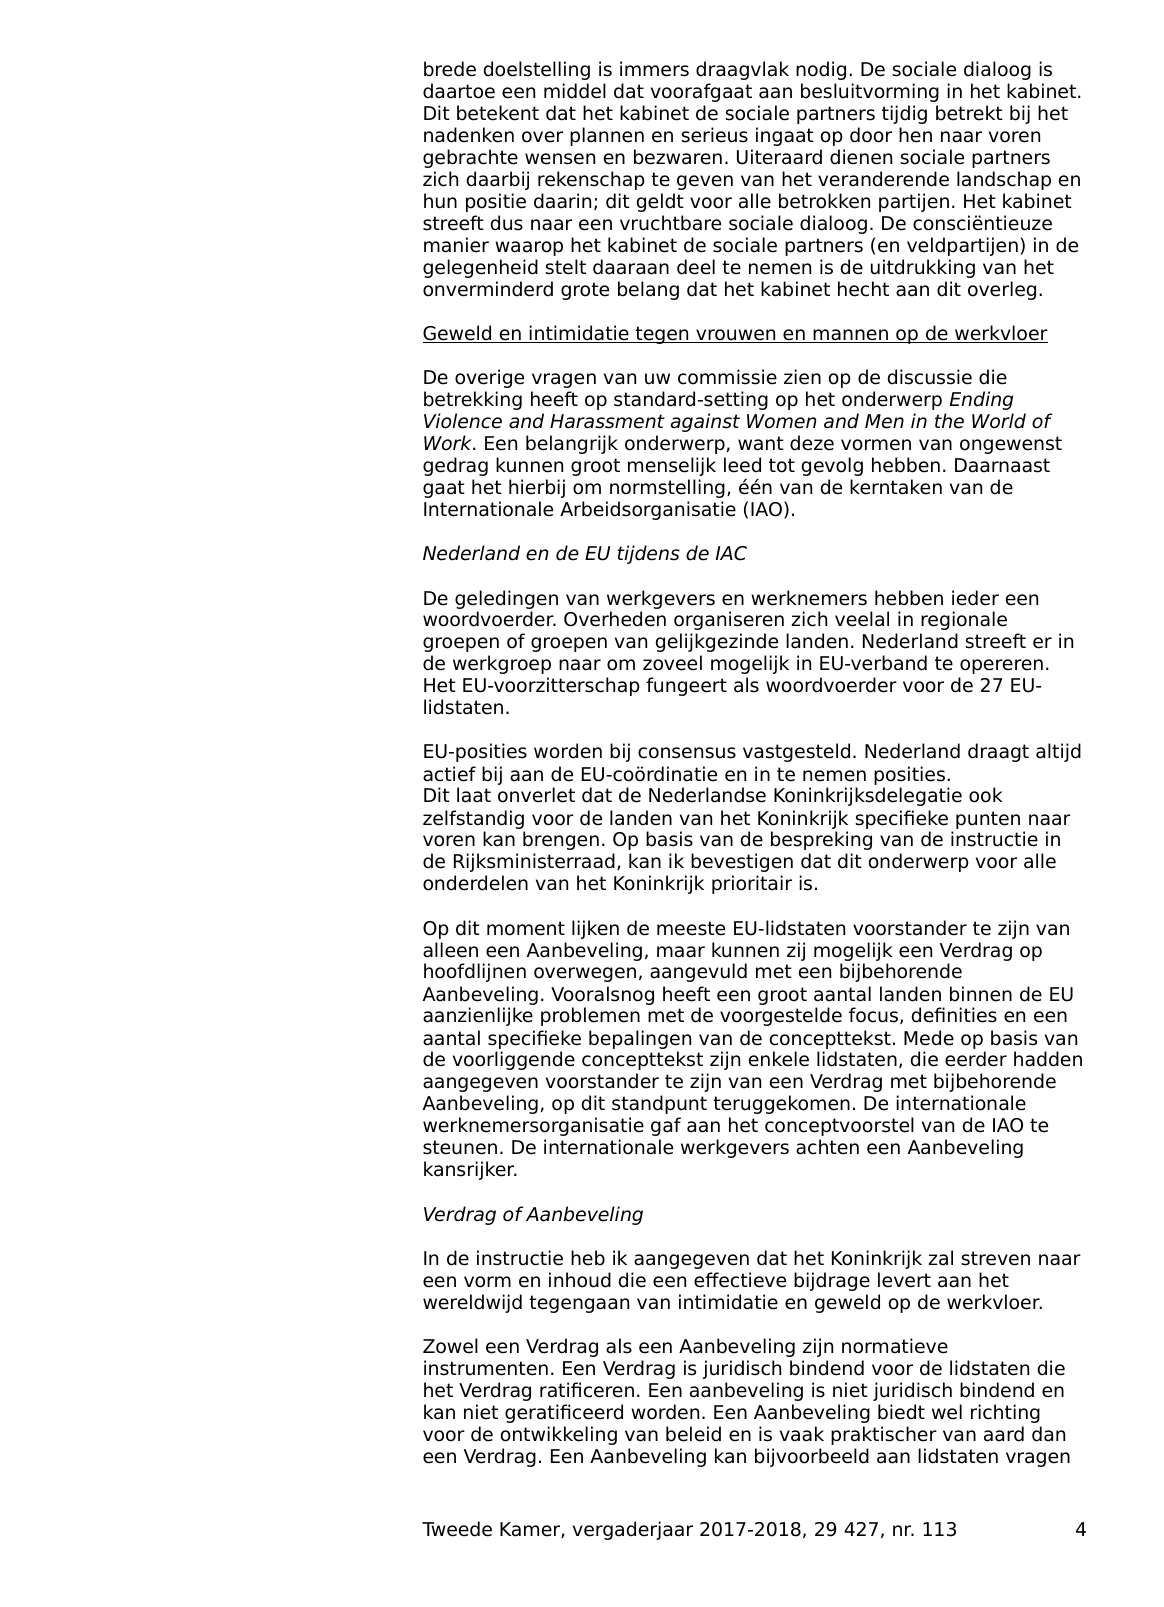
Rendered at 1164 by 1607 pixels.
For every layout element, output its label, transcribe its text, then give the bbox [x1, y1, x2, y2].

text brede doelstelling is immers draagvlak nodig. De sociale dialoog is daartoe een middel dat voorafgaat aan besluitvorming in het kabinet. Dit betekent dat het kabinet de sociale partners tijdig betrekt bij het nadenken over plannen en serieus ingaat op door hen naar voren gebrachte wensen en bezwaren. Uiteraard dienen sociale partners zich daarbij rekenschap te geven van het veranderende landschap en hun positie daarin; dit geldt voor alle betrokken partijen. Het kabinet streeft dus naar een vruchtbare sociale dialoog. De consciëntieuze manier waarop het kabinet de sociale partners (en veldpartijen) in de gelegenheid stelt daaraan deel te nemen is de uitdrukking van het onverminderd grote belang dat het kabinet hecht aan dit overleg. [422, 59, 1087, 301]
text Zowel een Verdrag als een Aanbeveling zijn normatieve instrumenten. Een Verdrag is juridisch bindend voor de lidstaten die het Verdrag ratificeren. Een aanbeveling is niet juridisch bindend en kan niet geratificeerd worden. Een Aanbeveling biedt wel richting voor de ontwikkeling van beleid en is vaak praktischer van aard dan een Verdrag. Een Aanbeveling kan bijvoorbeeld aan lidstaten vragen [422, 1336, 1087, 1468]
text In de instructie heb ik aangegeven dat het Koninkrijk zal streven naar een vorm en inhoud die een effectieve bijdrage levert aan het wereldwijd tegengaan van intimidatie en geweld op de werkvloer. [422, 1248, 1087, 1313]
subtitle Verdrag of Aanbeveling [422, 1203, 1087, 1225]
text De overige vragen van uw commissie zien op de discussie die betrekking heeft op standard-setting op het onderwerp Ending Violence and Harassment against Women and Men in the World of Work. Een belangrijk onderwerp, want deze vormen van ongewenst gedrag kunnen groot menselijk leed tot gevolg hebben. Daarnaast gaat het hierbij om normstelling, één van de kerntaken van de Internationale Arbeidsorganisatie (IAO). [422, 367, 1087, 521]
text De geledingen van werkgevers en werknemers hebben ieder een woordvoerder. Overheden organiseren zich veelal in regionale groepen of groepen van gelijkgezinde landen. Nederland streeft er in de werkgroep naar om zoveel mogelijk in EU-verband te opereren. Het EU-voorzitterschap fungeert als woordvoerder voor de 27 EU-lidstaten. [422, 587, 1087, 719]
text Op dit moment lijken de meeste EU-lidstaten voorstander te zijn van alleen een Aanbeveling, maar kunnen zij mogelijk een Verdrag op hoofdlijnen overwegen, aangevuld met een bijbehorende Aanbeveling. Vooralsnog heeft een groot aantal landen binnen de EU aanzienlijke problemen met de voorgestelde focus, definities en een aantal specifieke bepalingen van de concepttekst. Mede op basis van de voorliggende concepttekst zijn enkele lidstaten, die eerder hadden aangegeven voorstander te zijn van een Verdrag met bijbehorende Aanbeveling, op dit standpunt teruggekomen. De internationale werknemersorganisatie gaf aan het conceptvoorstel van de IAO te steunen. De internationale werkgevers achten een Aanbeveling kansrijker. [422, 917, 1087, 1181]
text EU-posities worden bij consensus vastgesteld. Nederland draagt altijd actief bij aan de EU-coördinatie en in te nemen posities. [422, 741, 1087, 785]
subtitle Geweld en intimidatie tegen vrouwen en mannen op de werkvloer [422, 323, 1087, 345]
text Dit laat onverlet dat de Nederlandse Koninkrijksdelegatie ook zelfstandig voor de landen van het Koninkrijk specifieke punten naar voren kan brengen. Op basis van de bespreking van de instructie in de Rijksministerraad, kan ik bevestigen dat dit onderwerp voor alle onderdelen van het Koninkrijk prioritair is. [422, 785, 1087, 895]
subtitle Nederland en de EU tijdens de IAC [422, 543, 1087, 565]
